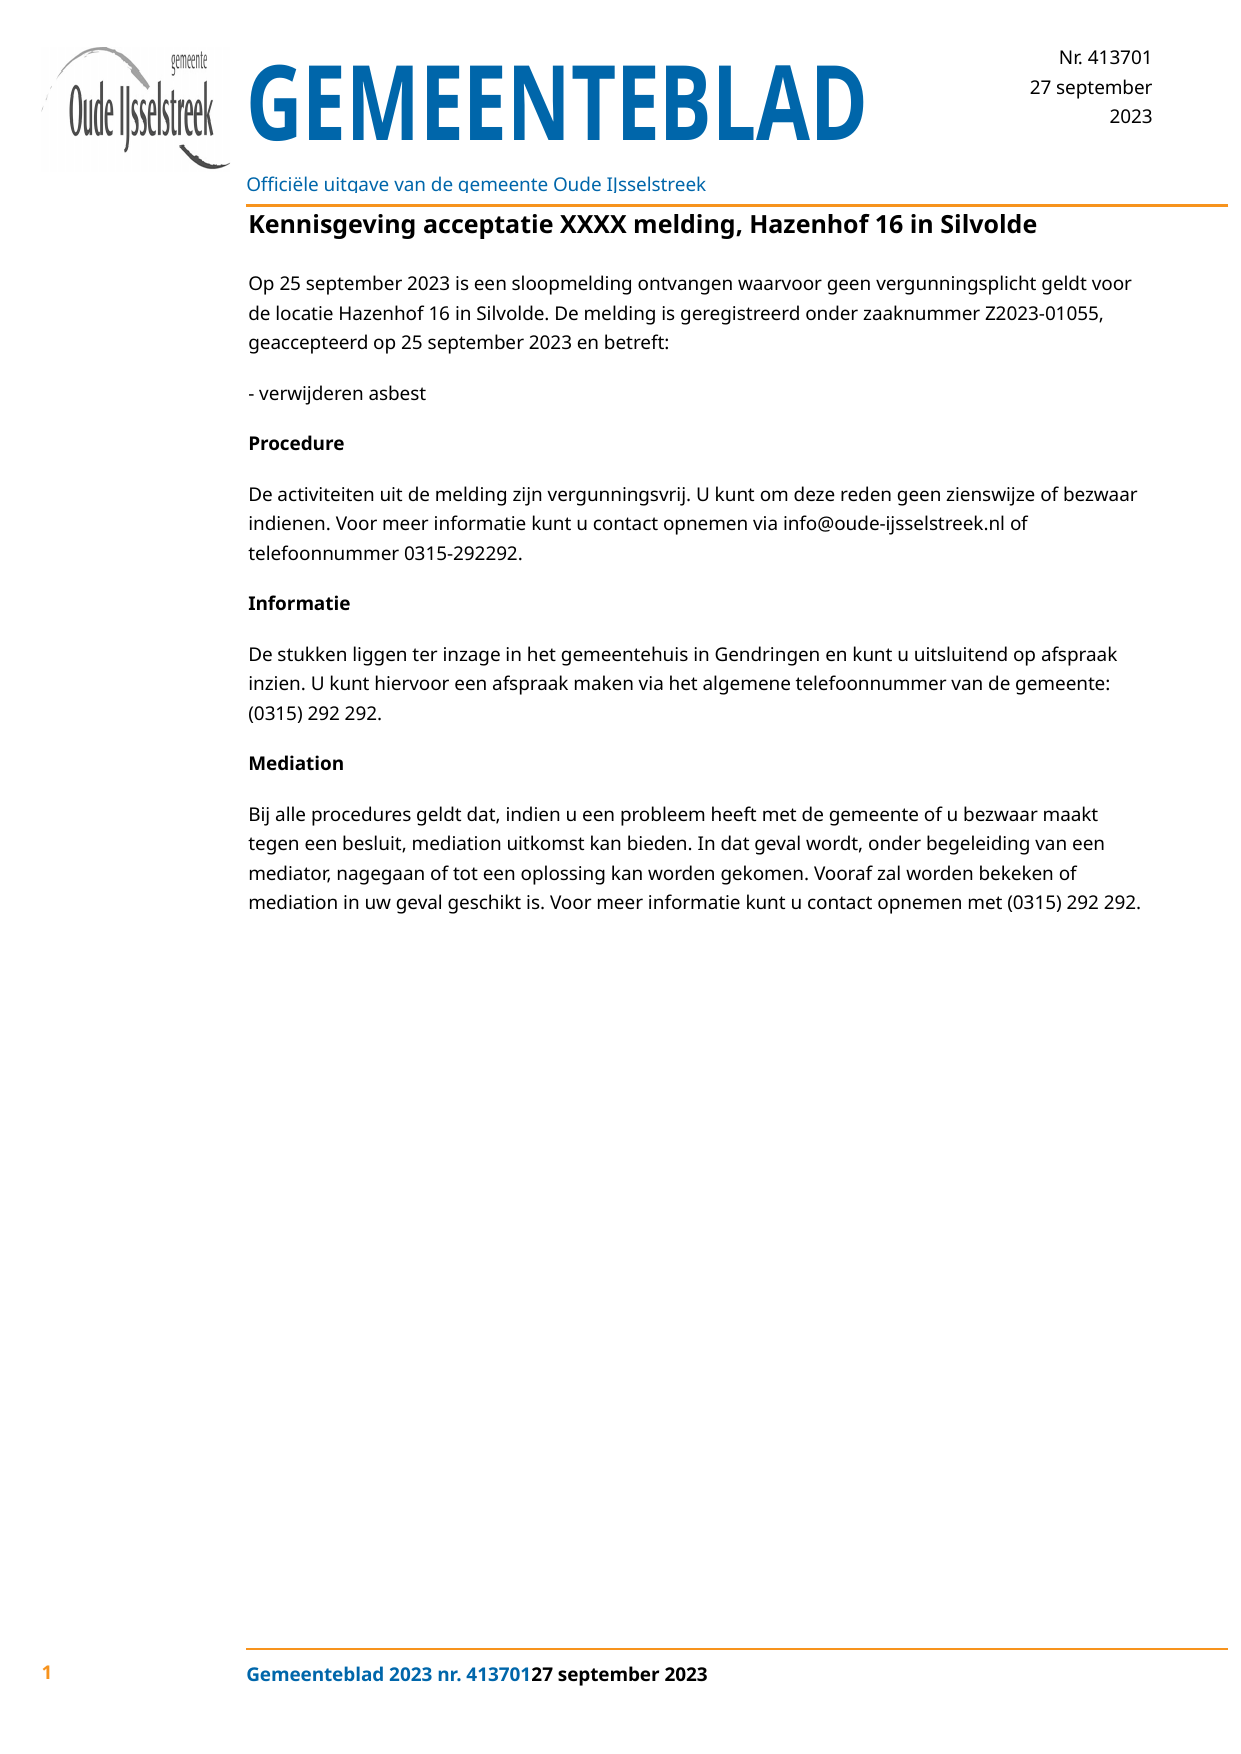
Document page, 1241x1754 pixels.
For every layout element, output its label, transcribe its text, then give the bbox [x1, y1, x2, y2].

text - verwijderen asbest [248, 380, 1152, 406]
text Informatie [248, 590, 1152, 616]
text Mediation [248, 750, 1152, 776]
text Bij alle procedures geldt dat, indien u een probleem heeft met de gemeente of u bezwaar maakt tegen een besluit, mediation uitkomst kan bieden. In dat geval wordt, onder begeleiding van een mediator, nagegaan of tot een oplossing kan worden gekomen. Vooraf zal worden bekeken of mediation in uw geval geschikt is. Voor meer informatie kunt u contact opnemen met (0315) 292 292. [248, 801, 1152, 915]
picture [41, 47, 231, 172]
text Op 25 september 2023 is een sloopmelding ontvangen waarvoor geen vergunningsplicht geldt voor de locatie Hazenhof 16 in Silvolde. De melding is geregistreerd onder zaaknummer Z2023-01055, geaccepteerd op 25 september 2023 en betreft: [248, 270, 1152, 355]
text Procedure [248, 430, 1152, 456]
text Kennisgeving acceptatie XXXX melding, Hazenhof 16 in Silvolde [248, 207, 1152, 241]
text De activiteiten uit de melding zijn vergunningsvrij. U kunt om deze reden geen zienswijze of bezwaar indienen. Voor meer informatie kunt u contact opnemen via info@oude-ijsselstreek.nl of telefoonnummer 0315-292292. [248, 481, 1152, 566]
text De stukken liggen ter inzage in het gemeentehuis in Gendringen en kunt u uitsluitend op afspraak inzien. U kunt hiervoor een afspraak maken via het algemene telefoonnummer van de gemeente: (0315) 292 292. [248, 641, 1152, 726]
